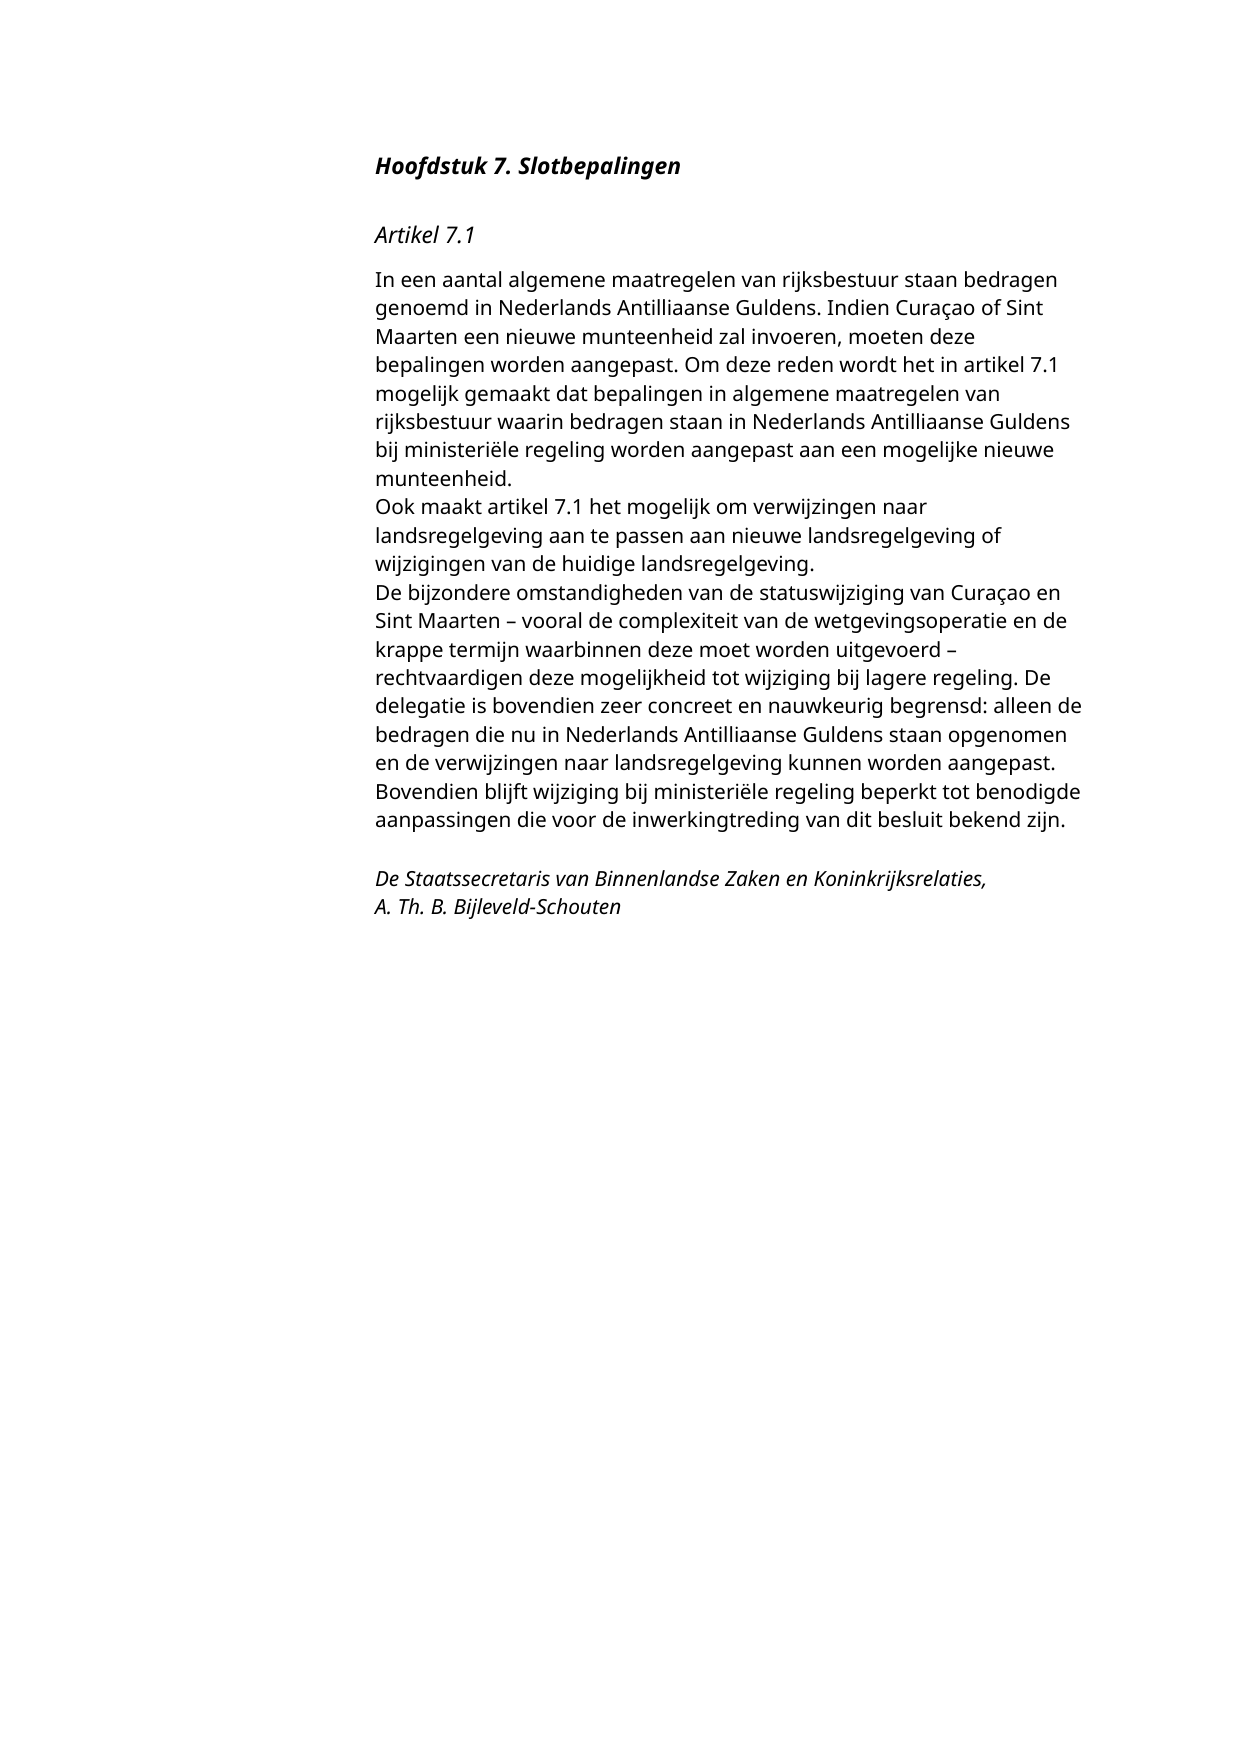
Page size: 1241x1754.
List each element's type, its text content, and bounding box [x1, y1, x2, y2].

subtitle Artikel 7.1 [375, 219, 1090, 250]
text De bijzondere omstandigheden van de statuswijziging van Curaçao en Sint Maarten – vooral de complexiteit van de wetgevingsoperatie en de krappe termijn waarbinnen deze moet worden uitgevoerd – rechtvaardigen deze mogelijkheid tot wijziging bij lagere regeling. De delegatie is bovendien zeer concreet en nauwkeurig begrensd: alleen de bedragen die nu in Nederlands Antilliaanse Guldens staan opgenomen en de verwijzingen naar landsregelgeving kunnen worden aangepast. Bovendien blijft wijziging bij ministeriële regeling beperkt tot benodigde aanpassingen die voor de inwerkingtreding van dit besluit bekend zijn. [375, 578, 1090, 834]
subtitle Hoofdstuk 7. Slotbepalingen [375, 150, 1090, 181]
text A. Th. B. Bijleveld-Schouten [375, 892, 1090, 921]
text In een aantal algemene maatregelen van rijksbestuur staan bedragen genoemd in Nederlands Antilliaanse Guldens. Indien Curaçao of Sint Maarten een nieuwe munteenheid zal invoeren, moeten deze bepalingen worden aangepast. Om deze reden wordt het in artikel 7.1 mogelijk gemaakt dat bepalingen in algemene maatregelen van rijksbestuur waarin bedragen staan in Nederlands Antilliaanse Guldens bij ministeriële regeling worden aangepast aan een mogelijke nieuwe munteenheid. [375, 265, 1090, 492]
text De Staatssecretaris van Binnenlandse Zaken en Koninkrijksrelaties, [375, 864, 1090, 892]
text Ook maakt artikel 7.1 het mogelijk om verwijzingen naar landsregelgeving aan te passen aan nieuwe landsregelgeving of wijzigingen van de huidige landsregelgeving. [375, 492, 1090, 578]
